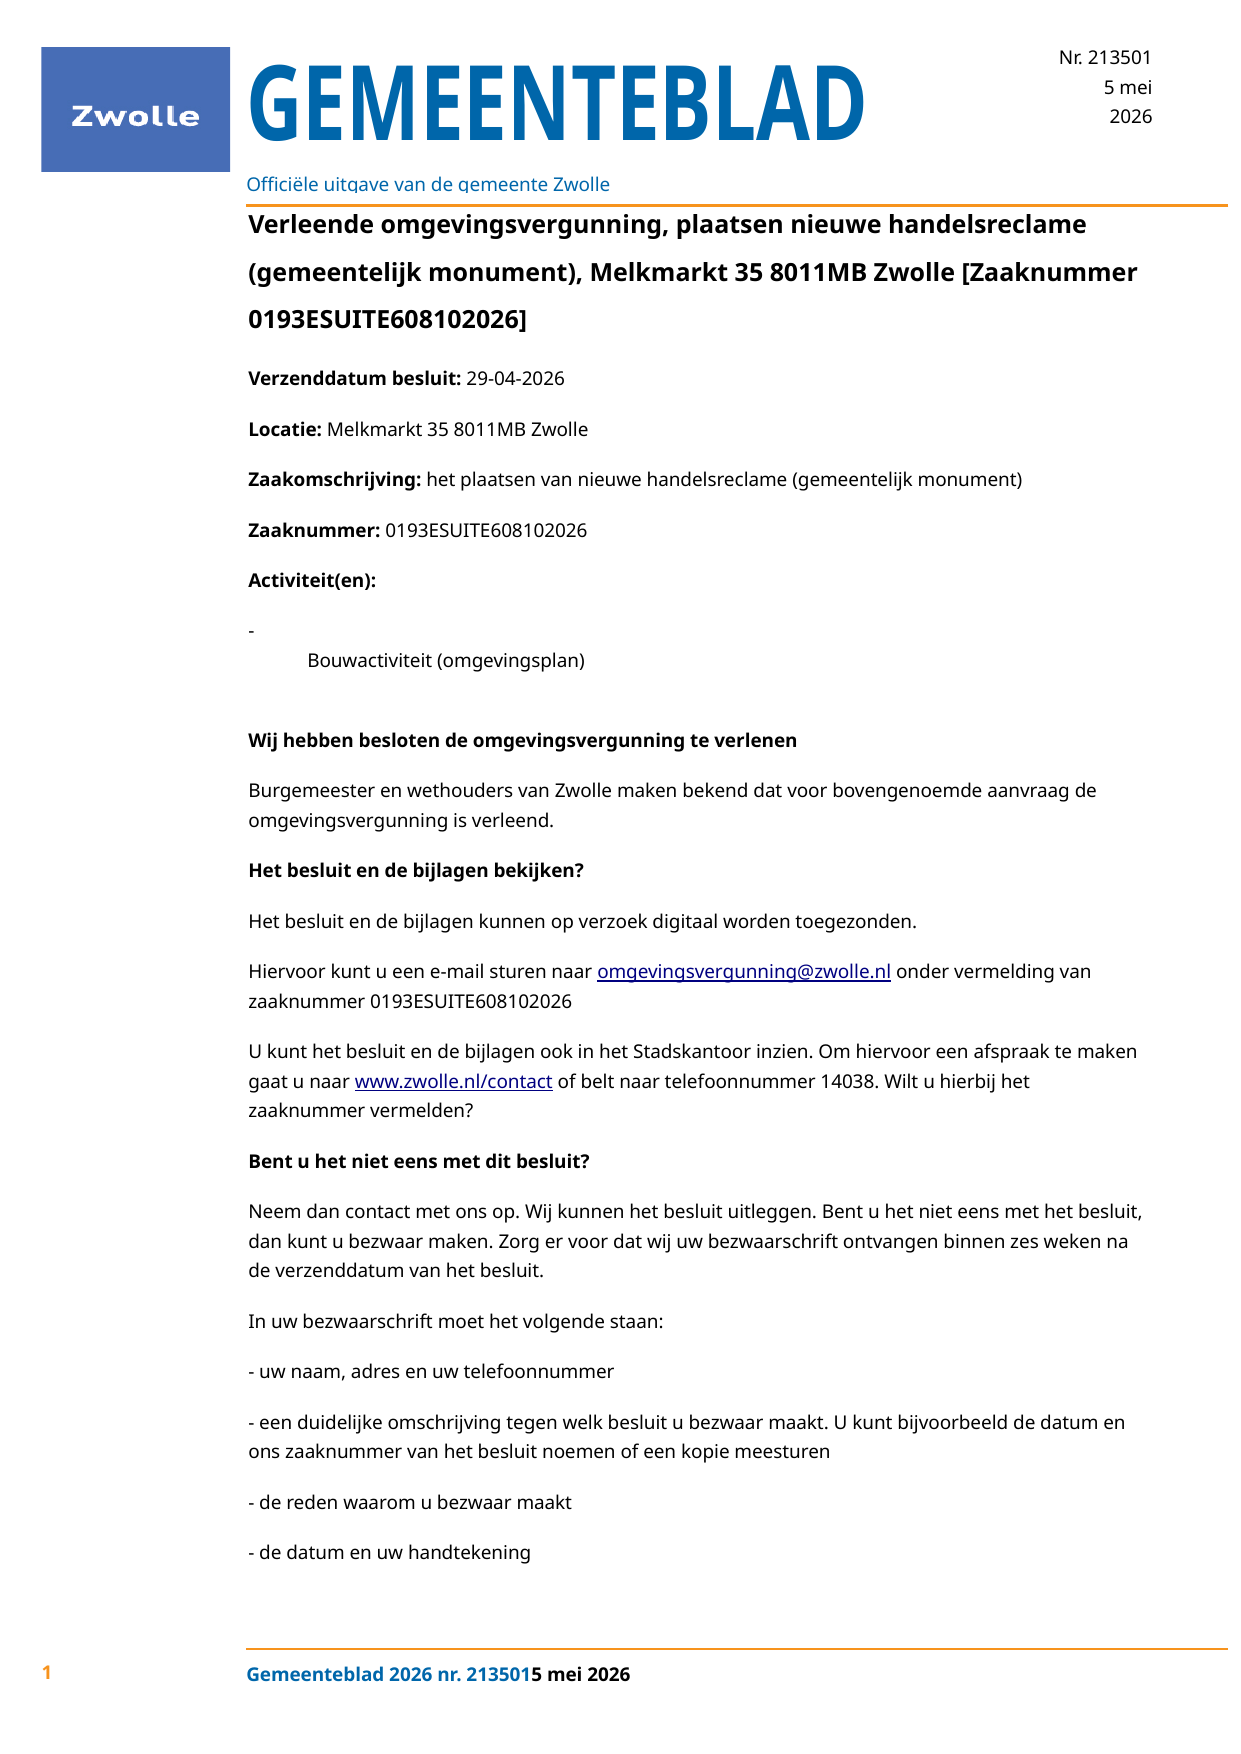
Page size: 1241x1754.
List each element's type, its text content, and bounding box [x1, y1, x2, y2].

text - de reden waarom u bezwaar maakt [248, 1489, 1152, 1514]
text In uw bezwaarschrift moet het volgende staan: [248, 1308, 1152, 1334]
text U kunt het besluit en de bijlagen ook in het Stadskantoor inzien. Om hiervoor een afspraak te maken gaat u naar www.zwolle.nl/contact of belt naar telefoonnummer 14038. Wilt u hierbij het zaaknummer vermelden? [248, 1038, 1152, 1123]
text Verleende omgevingsvergunning, plaatsen nieuwe handelsreclame (gemeentelijk monument), Melkmarkt 35 8011MB Zwolle [Zaaknummer 0193ESUITE608102026] [248, 207, 1152, 336]
text Hiervoor kunt u een e-mail sturen naar omgevingsvergunning@zwolle.nl onder vermelding van zaaknummer 0193ESUITE608102026 [248, 958, 1152, 1014]
text Activiteit(en): [248, 567, 1152, 593]
text Bent u het niet eens met dit besluit? [248, 1148, 1152, 1174]
picture [41, 47, 231, 172]
text - uw naam, adres en uw telefoonnummer [248, 1358, 1152, 1384]
text Zaaknummer: 0193ESUITE608102026 [248, 517, 1152, 542]
text - de datum en uw handtekening [248, 1539, 1152, 1565]
text Locatie: Melkmarkt 35 8011MB Zwolle [248, 416, 1152, 442]
text Verzenddatum besluit: 29-04-2026 [248, 366, 1152, 391]
text Burgemeester en wethouders van Zwolle maken bekend dat voor bovengenoemde aanvraag de omgevingsvergunning is verleend. [248, 778, 1152, 833]
text Neem dan contact met ons op. Wij kunnen het besluit uitleggen. Bent u het niet eens met het besluit, dan kunt u bezwaar maken. Zorg er voor dat wij uw bezwaarschrift ontvangen binnen zes weken na de verzenddatum van het besluit. [248, 1198, 1152, 1283]
text Het besluit en de bijlagen kunnen op verzoek digitaal worden toegezonden. [248, 908, 1152, 934]
list Bouwactiviteit (omgevingsplan) [248, 647, 1152, 673]
text Zaakomschrijving: het plaatsen van nieuwe handelsreclame (gemeentelijk monument) [248, 466, 1152, 492]
text Het besluit en de bijlagen bekijken? [248, 858, 1152, 883]
text - een duidelijke omschrijving tegen welk besluit u bezwaar maakt. U kunt bijvoorbeeld de datum en ons zaaknummer van het besluit noemen of een kopie meesturen [248, 1409, 1152, 1464]
text Wij hebben besloten de omgevingsvergunning te verlenen [248, 727, 1152, 753]
